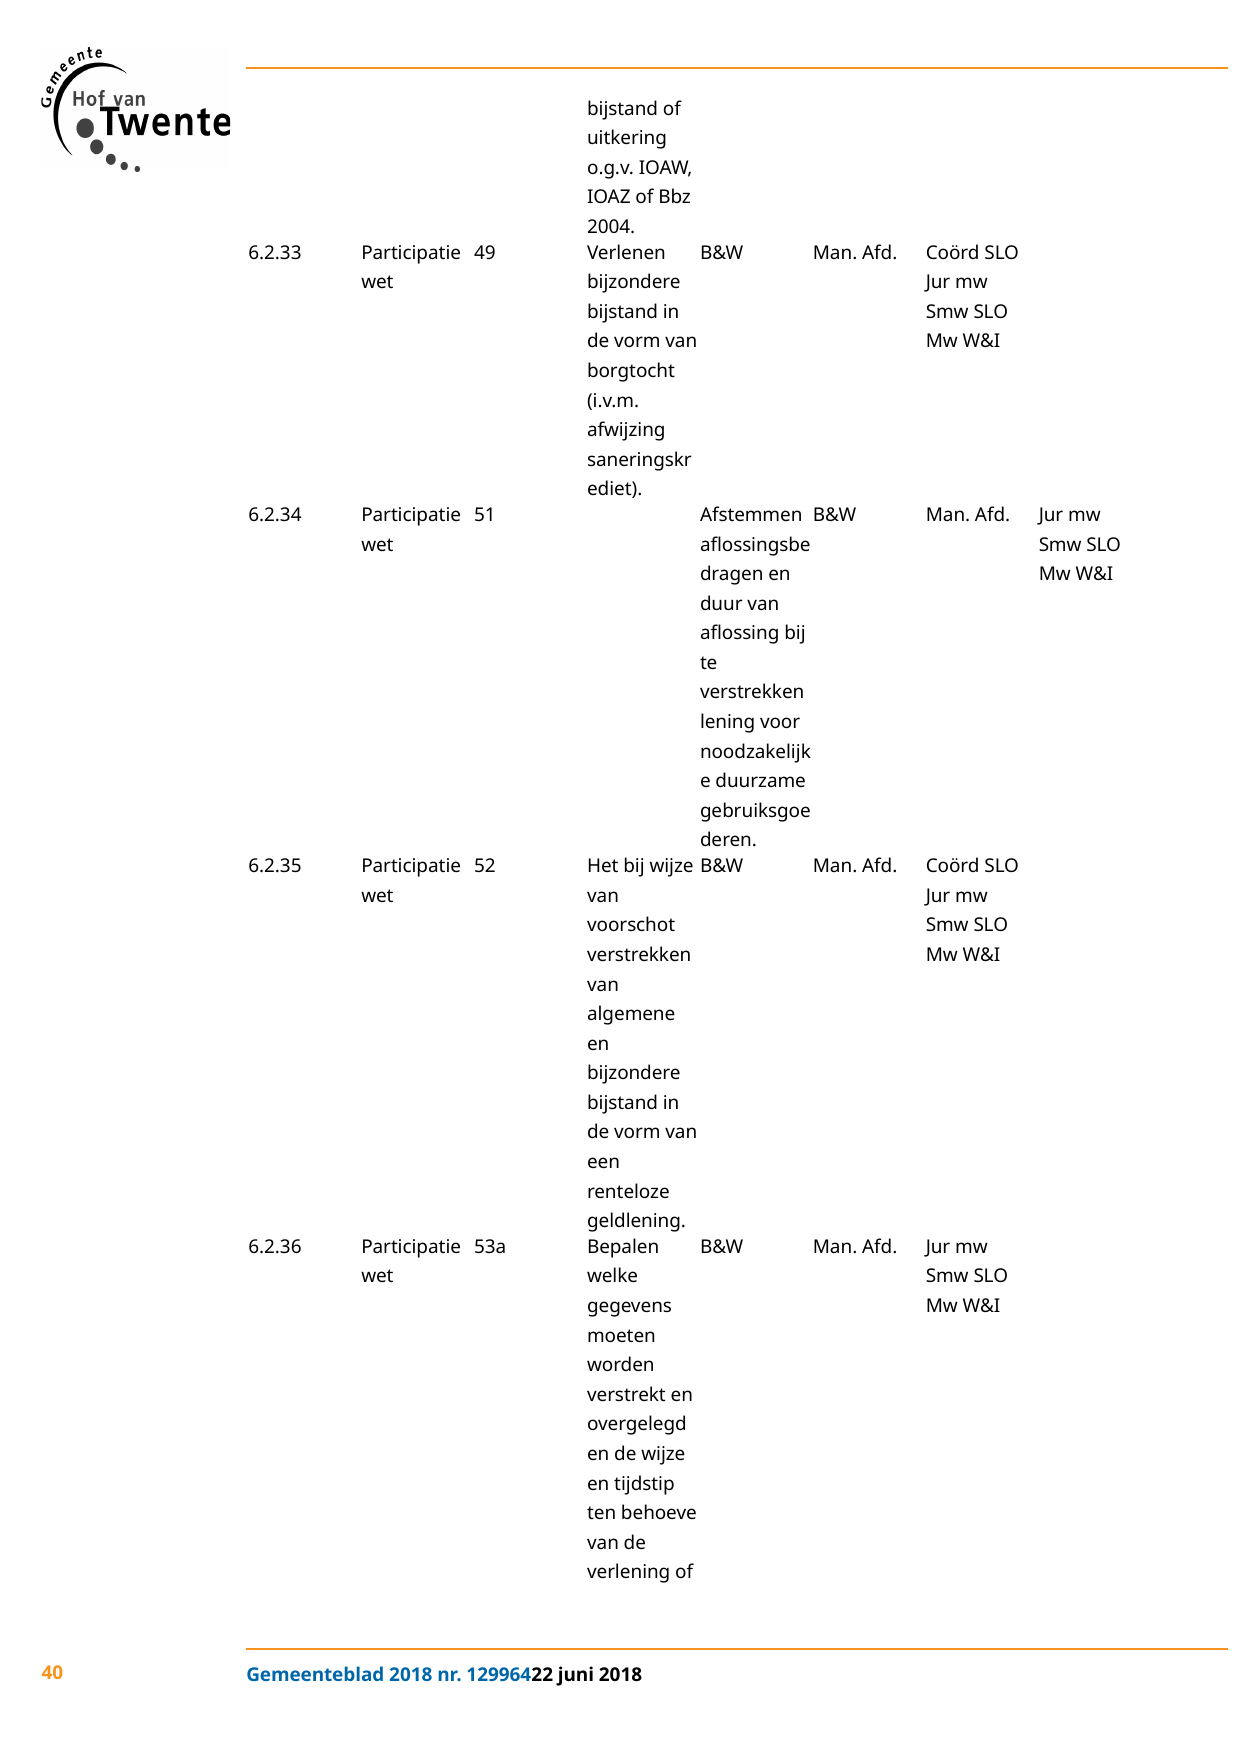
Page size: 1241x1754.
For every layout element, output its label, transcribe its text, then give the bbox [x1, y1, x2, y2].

table_cell Man. Afd. [926, 501, 1038, 852]
table_cell Bepalen welke gegevens moeten worden verstrekt en overgelegd en de wijze en tijdstip ten behoeve van de verlening of [587, 1233, 700, 1584]
table_cell B&W [700, 853, 813, 1233]
table_cell Jur mw Smw SLO Mw W&I [1039, 501, 1152, 852]
table_cell [474, 95, 587, 239]
table_cell 6.2.35 [248, 853, 361, 1233]
table_cell [813, 95, 926, 239]
table_cell 53a [474, 1233, 587, 1584]
table_cell Participatiewet [361, 853, 474, 1233]
table_cell Participatiewet [361, 501, 474, 852]
table_cell 51 [474, 501, 587, 852]
table_cell [248, 95, 361, 239]
table_cell Participatiewet [361, 239, 474, 501]
table_cell [926, 95, 1038, 239]
table_cell bijstand of uitkering o.g.v. IOAW, IOAZ of Bbz 2004. [587, 95, 700, 239]
picture [41, 47, 231, 172]
table_cell Afstemmen aflossingsbedragen en duur van aflossing bij te verstrekken lening voor noodzakelijke duurzame gebruiksgoederen. [700, 501, 813, 852]
table_cell 6.2.33 [248, 239, 361, 501]
table_cell B&W [813, 501, 926, 852]
table_cell Coörd SLO Jur mw Smw SLO Mw W&I [926, 853, 1038, 1233]
table_cell 49 [474, 239, 587, 501]
table_cell [587, 501, 700, 852]
table_cell Man. Afd. [813, 1233, 926, 1584]
table_cell Participatiewet [361, 1233, 474, 1584]
table_cell B&W [700, 239, 813, 501]
table_cell Man. Afd. [813, 239, 926, 501]
table_cell Jur mw Smw SLO Mw W&I [926, 1233, 1038, 1584]
table_cell Coörd SLO Jur mw Smw SLO Mw W&I [926, 239, 1038, 501]
table_cell 6.2.36 [248, 1233, 361, 1584]
table_cell [700, 95, 813, 239]
table_cell 52 [474, 853, 587, 1233]
table_cell Verlenen bijzondere bijstand in de vorm van borgtocht (i.v.m. afwijzing saneringskrediet). [587, 239, 700, 501]
table_cell Man. Afd. [813, 853, 926, 1233]
table_cell 6.2.34 [248, 501, 361, 852]
table_cell B&W [700, 1233, 813, 1584]
table_cell [361, 95, 474, 239]
table_cell Het bij wijze van voorschot verstrekken van algemene en bijzondere bijstand in de vorm van een renteloze geldlening. [587, 853, 700, 1233]
